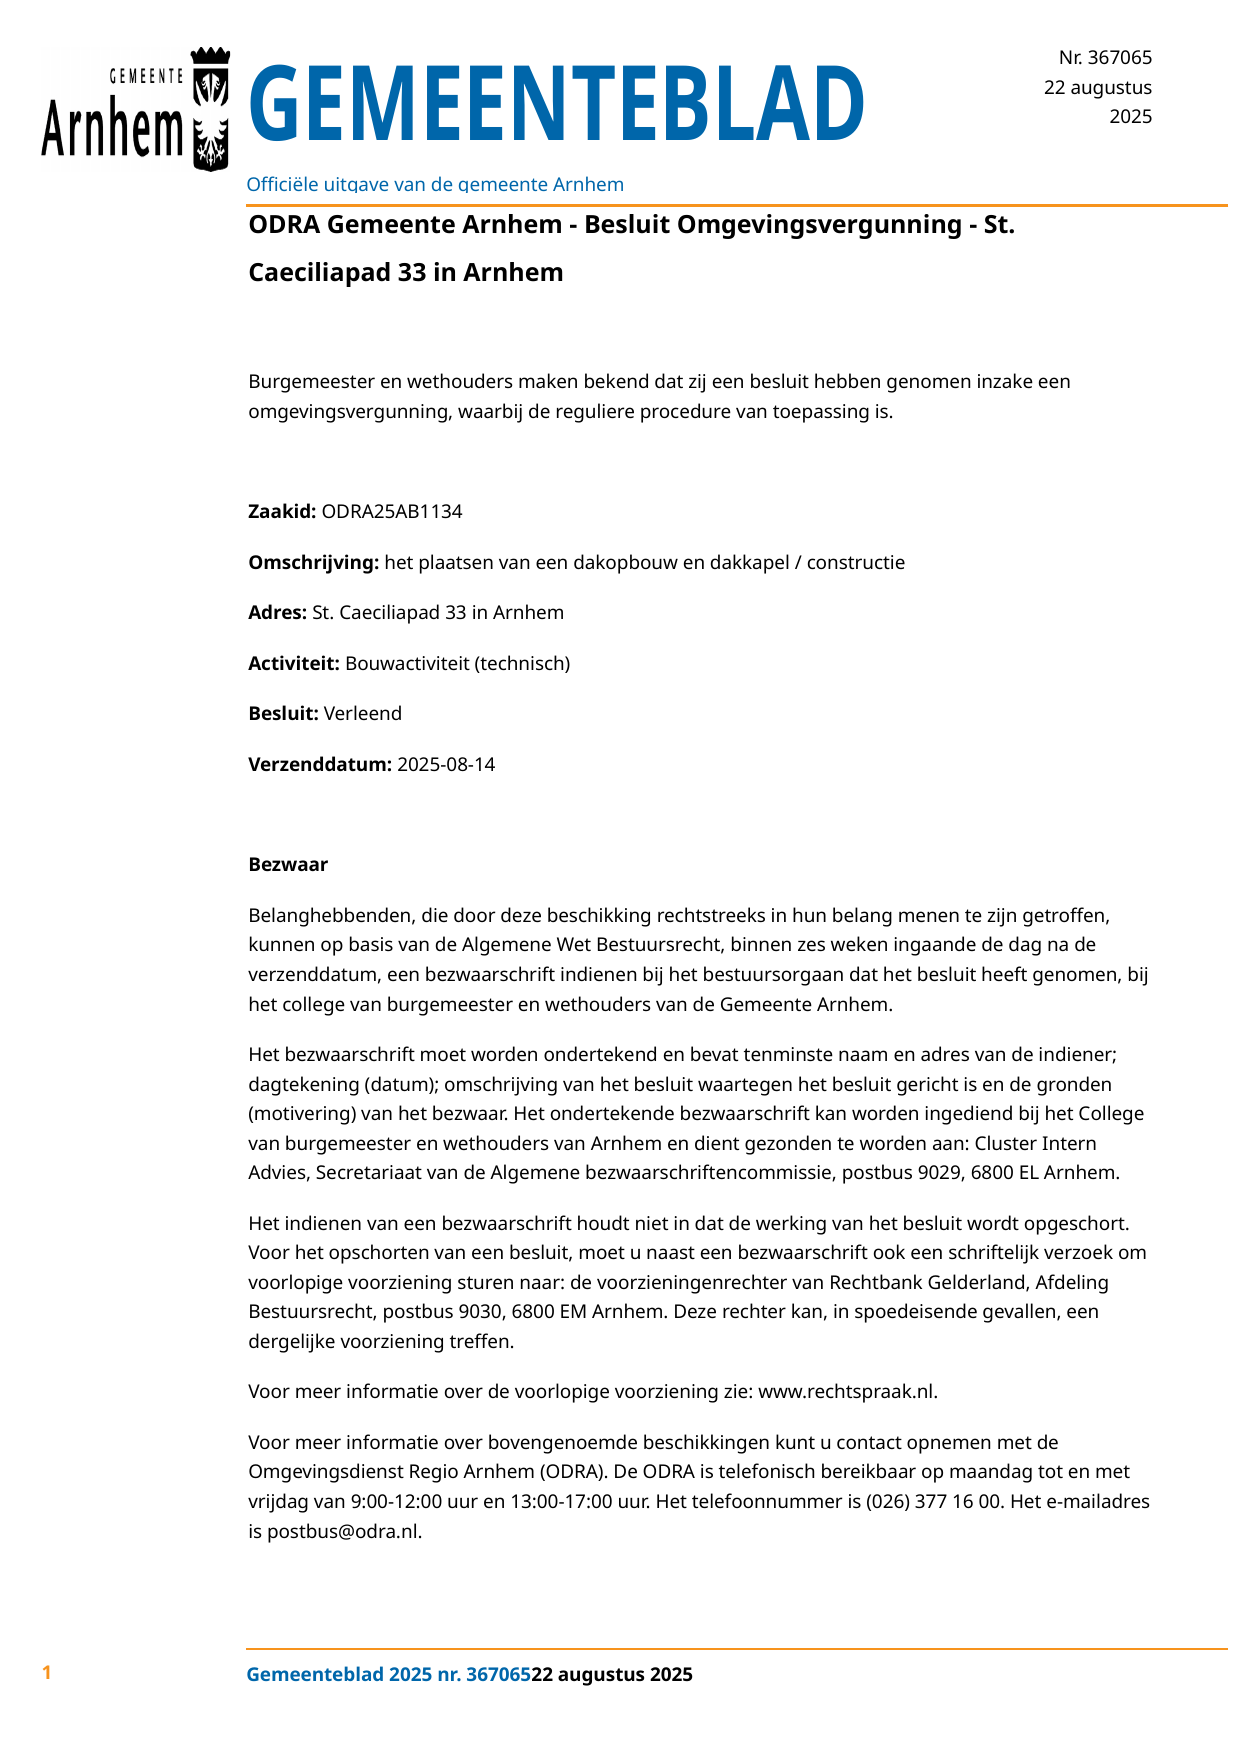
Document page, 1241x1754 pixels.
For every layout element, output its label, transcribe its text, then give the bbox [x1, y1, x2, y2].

text Voor meer informatie over de voorlopige voorziening zie: www.rechtspraak.nl. [248, 1379, 1152, 1404]
text Omschrijving: het plaatsen van een dakopbouw en dakkapel / constructie [248, 549, 1152, 575]
text ODRA Gemeente Arnhem - Besluit Omgevingsvergunning - St. Caeciliapad 33 in Arnhem [248, 207, 1152, 288]
text Zaakid: ODRA25AB1134 [248, 499, 1152, 524]
text Burgemeester en wethouders maken bekend dat zij een besluit hebben genomen inzake een omgevingsvergunning, waarbij de reguliere procedure van toepassing is. [248, 368, 1152, 424]
text Belanghebbenden, die door deze beschikking rechtstreeks in hun belang menen te zijn getroffen, kunnen op basis van de Algemene Wet Bestuursrecht, binnen zes weken ingaande de dag na de verzenddatum, een bezwaarschrift indienen bij het bestuursorgaan dat het besluit heeft genomen, bij het college van burgemeester en wethouders van de Gemeente Arnhem. [248, 902, 1152, 1017]
text Activiteit: Bouwactiviteit (technisch) [248, 650, 1152, 676]
text Adres: St. Caeciliapad 33 in Arnhem [248, 599, 1152, 625]
text Het indienen van een bezwaarschrift houdt niet in dat de werking van het besluit wordt opgeschort. Voor het opschorten van een besluit, moet u naast een bezwaarschrift ook een schriftelijk verzoek om voorlopige voorziening sturen naar: de voorzieningenrechter van Rechtbank Gelderland, Afdeling Bestuursrecht, postbus 9030, 6800 EM Arnhem. Deze rechter kan, in spoedeisende gevallen, een dergelijke voorziening treffen. [248, 1210, 1152, 1354]
picture [41, 47, 231, 172]
text Bezwaar [248, 852, 1152, 877]
text Besluit: Verleend [248, 700, 1152, 726]
text Verzenddatum: 2025-08-14 [248, 751, 1152, 777]
text Het bezwaarschrift moet worden ondertekend en bevat tenminste naam en adres van de indiener; dagtekening (datum); omschrijving van het besluit waartegen het besluit gericht is en de gronden (motivering) van het bezwaar. Het ondertekende bezwaarschrift kan worden ingediend bij het College van burgemeester en wethouders van Arnhem en dient gezonden te worden aan: Cluster Intern Advies, Secretariaat van de Algemene bezwaarschriftencommissie, postbus 9029, 6800 EL Arnhem. [248, 1041, 1152, 1185]
text Voor meer informatie over bovengenoemde beschikkingen kunt u contact opnemen met de Omgevingsdienst Regio Arnhem (ODRA). De ODRA is telefonisch bereikbaar op maandag tot en met vrijdag van 9:00-12:00 uur en 13:00-17:00 uur. Het telefoonnummer is (026) 377 16 00. Het e-mailadres is postbus@odra.nl. [248, 1429, 1152, 1544]
